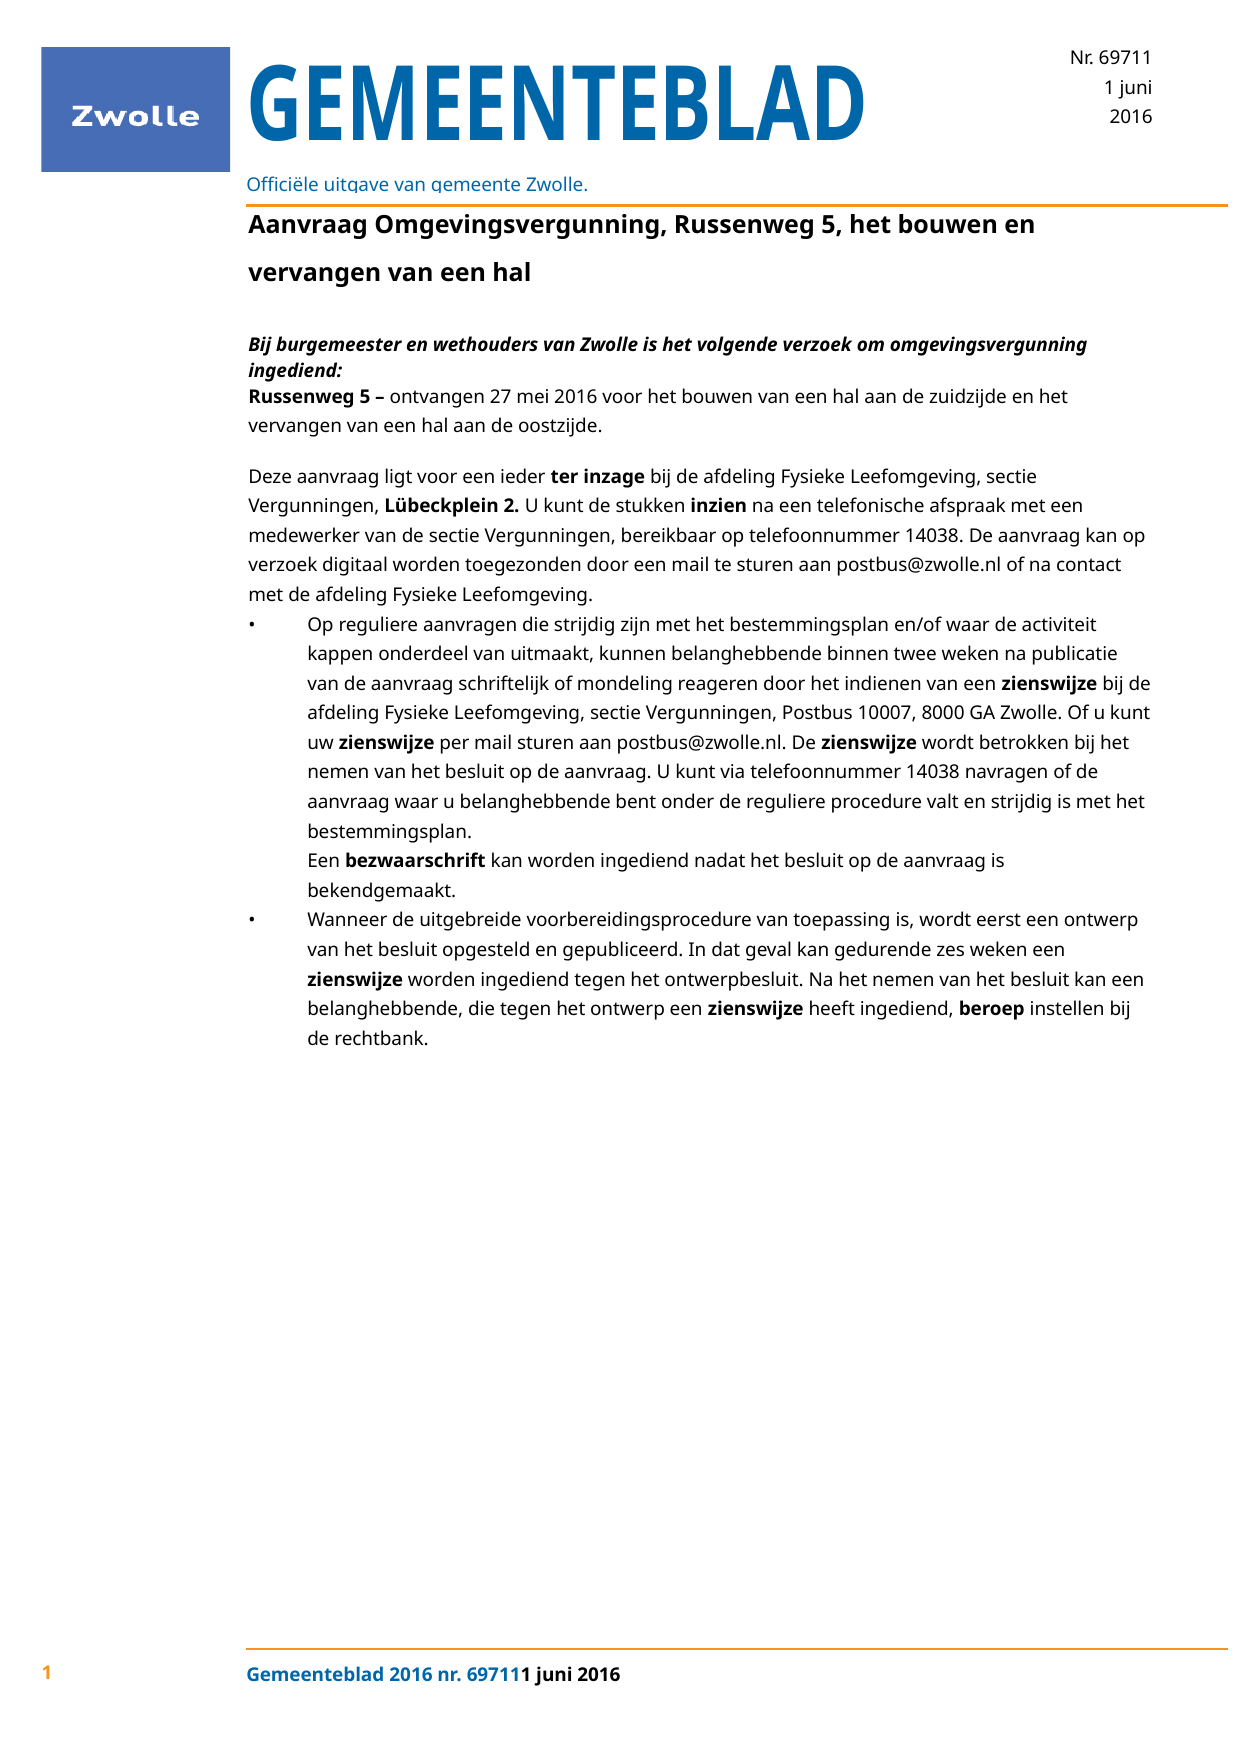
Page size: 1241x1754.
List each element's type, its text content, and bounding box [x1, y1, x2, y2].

picture [41, 47, 231, 172]
text Deze aanvraag ligt voor een ieder ter inzage bij de afdeling Fysieke Leefomgeving, sectie Vergunningen, Lübeckplein 2. U kunt de stukken inzien na een telefonische afspraak met een medewerker van de sectie Vergunningen, bereikbaar op telefoonnummer 14038. De aanvraag kan op verzoek digitaal worden toegezonden door een mail te sturen aan postbus@zwolle.nl of na contact met de afdeling Fysieke Leefomgeving. [248, 463, 1152, 607]
text Aanvraag Omgevingsvergunning, Russenweg 5, het bouwen en vervangen van een hal [248, 207, 1152, 288]
list Op reguliere aanvragen die strijdig zijn met het bestemmingsplan en/of waar de activiteit kappen onderdeel van uitmaakt, kunnen belanghebbende binnen twee weken na publicatie van de aanvraag schriftelijk of mondeling reageren door het indienen van een zienswijze bij de afdeling Fysieke Leefomgeving, sectie Vergunningen, Postbus 10007, 8000 GA Zwolle. Of u kunt uw zienswijze per mail sturen aan postbus@zwolle.nl. De zienswijze wordt betrokken bij het nemen van het besluit op de aanvraag. U kunt via telefoonnummer 14038 navragen of de aanvraag waar u belanghebbende bent onder de reguliere procedure valt en strijdig is met het bestemmingsplan. [248, 611, 1152, 844]
text Bij burgemeester en wethouders van Zwolle is het volgende verzoek om omgevingsvergunning ingediend: [248, 331, 1152, 383]
list Wanneer de uitgebreide voorbereidingsprocedure van toepassing is, wordt eerst een ontwerp van het besluit opgesteld en gepubliceerd. In dat geval kan gedurende zes weken een zienswijze worden ingediend tegen het ontwerpbesluit. Na het nemen van het besluit kan een belanghebbende, die tegen het ontwerp een zienswijze heeft ingediend, beroep instellen bij de rechtbank. [248, 907, 1152, 1051]
text Russenweg 5 – ontvangen 27 mei 2016 voor het bouwen van een hal aan de zuidzijde en het vervangen van een hal aan de oostzijde. [248, 383, 1152, 438]
list Een bezwaarschrift kan worden ingediend nadat het besluit op de aanvraag is bekendgemaakt. [248, 847, 1152, 903]
